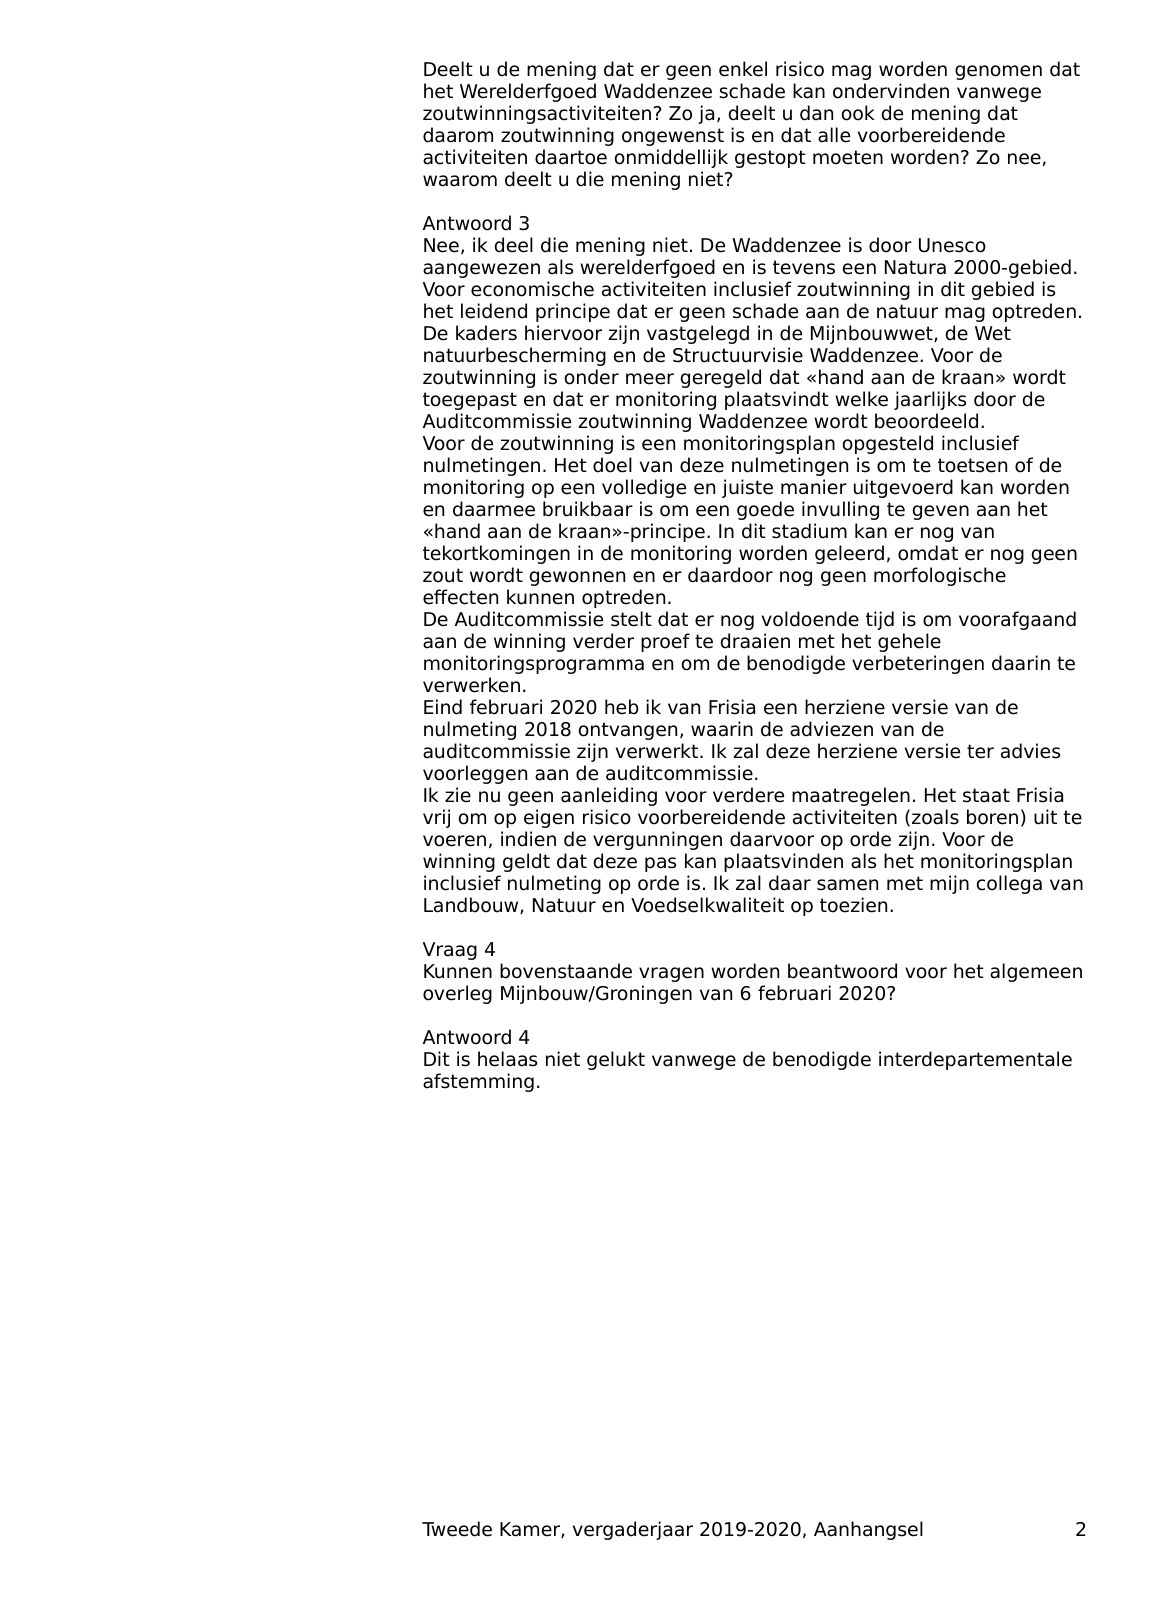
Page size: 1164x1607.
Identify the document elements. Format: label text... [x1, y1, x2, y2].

text Dit is helaas niet gelukt vanwege de benodigde interdepartementale afstemming. [422, 1049, 1087, 1093]
text Deelt u de mening dat er geen enkel risico mag worden genomen dat het Werelderfgoed Waddenzee schade kan ondervinden vanwege zoutwinningsactiviteiten? Zo ja, deelt u dan ook de mening dat daarom zoutwinning ongewenst is en dat alle voorbereidende activiteiten daartoe onmiddellijk gestopt moeten worden? Zo nee, waarom deelt u die mening niet? [422, 59, 1087, 191]
text De Auditcommissie stelt dat er nog voldoende tijd is om voorafgaand aan de winning verder proef te draaien met het gehele monitoringsprogramma en om de benodigde verbeteringen daarin te verwerken. [422, 609, 1087, 697]
text Kunnen bovenstaande vragen worden beantwoord voor het algemeen overleg Mijnbouw/Groningen van 6 februari 2020? [422, 961, 1087, 1004]
text Antwoord 4 [422, 1027, 1087, 1049]
text Nee, ik deel die mening niet. De Waddenzee is door Unesco aangewezen als werelderfgoed en is tevens een Natura 2000-gebied. Voor economische activiteiten inclusief zoutwinning in dit gebied is het leidend principe dat er geen schade aan de natuur mag optreden. [422, 235, 1087, 323]
text Eind februari 2020 heb ik van Frisia een herziene versie van de nulmeting 2018 ontvangen, waarin de adviezen van de auditcommissie zijn verwerkt. Ik zal deze herziene versie ter advies voorleggen aan de auditcommissie. [422, 697, 1087, 784]
text Ik zie nu geen aanleiding voor verdere maatregelen. Het staat Frisia vrij om op eigen risico voorbereidende activiteiten (zoals boren) uit te voeren, indien de vergunningen daarvoor op orde zijn. Voor de winning geldt dat deze pas kan plaatsvinden als het monitoringsplan inclusief nulmeting op orde is. Ik zal daar samen met mijn collega van Landbouw, Natuur en Voedselkwaliteit op toezien. [422, 784, 1087, 916]
text De kaders hiervoor zijn vastgelegd in de Mijnbouwwet, de Wet natuurbescherming en de Structuurvisie Waddenzee. Voor de zoutwinning is onder meer geregeld dat «hand aan de kraan» wordt toegepast en dat er monitoring plaatsvindt welke jaarlijks door de Auditcommissie zoutwinning Waddenzee wordt beoordeeld. [422, 323, 1087, 433]
text Voor de zoutwinning is een monitoringsplan opgesteld inclusief nulmetingen. Het doel van deze nulmetingen is om te toetsen of de monitoring op een volledige en juiste manier uitgevoerd kan worden en daarmee bruikbaar is om een goede invulling te geven aan het «hand aan de kraan»-principe. In dit stadium kan er nog van tekortkomingen in de monitoring worden geleerd, omdat er nog geen zout wordt gewonnen en er daardoor nog geen morfologische effecten kunnen optreden. [422, 433, 1087, 609]
text Vraag 4 [422, 939, 1087, 961]
text Antwoord 3 [422, 213, 1087, 235]
